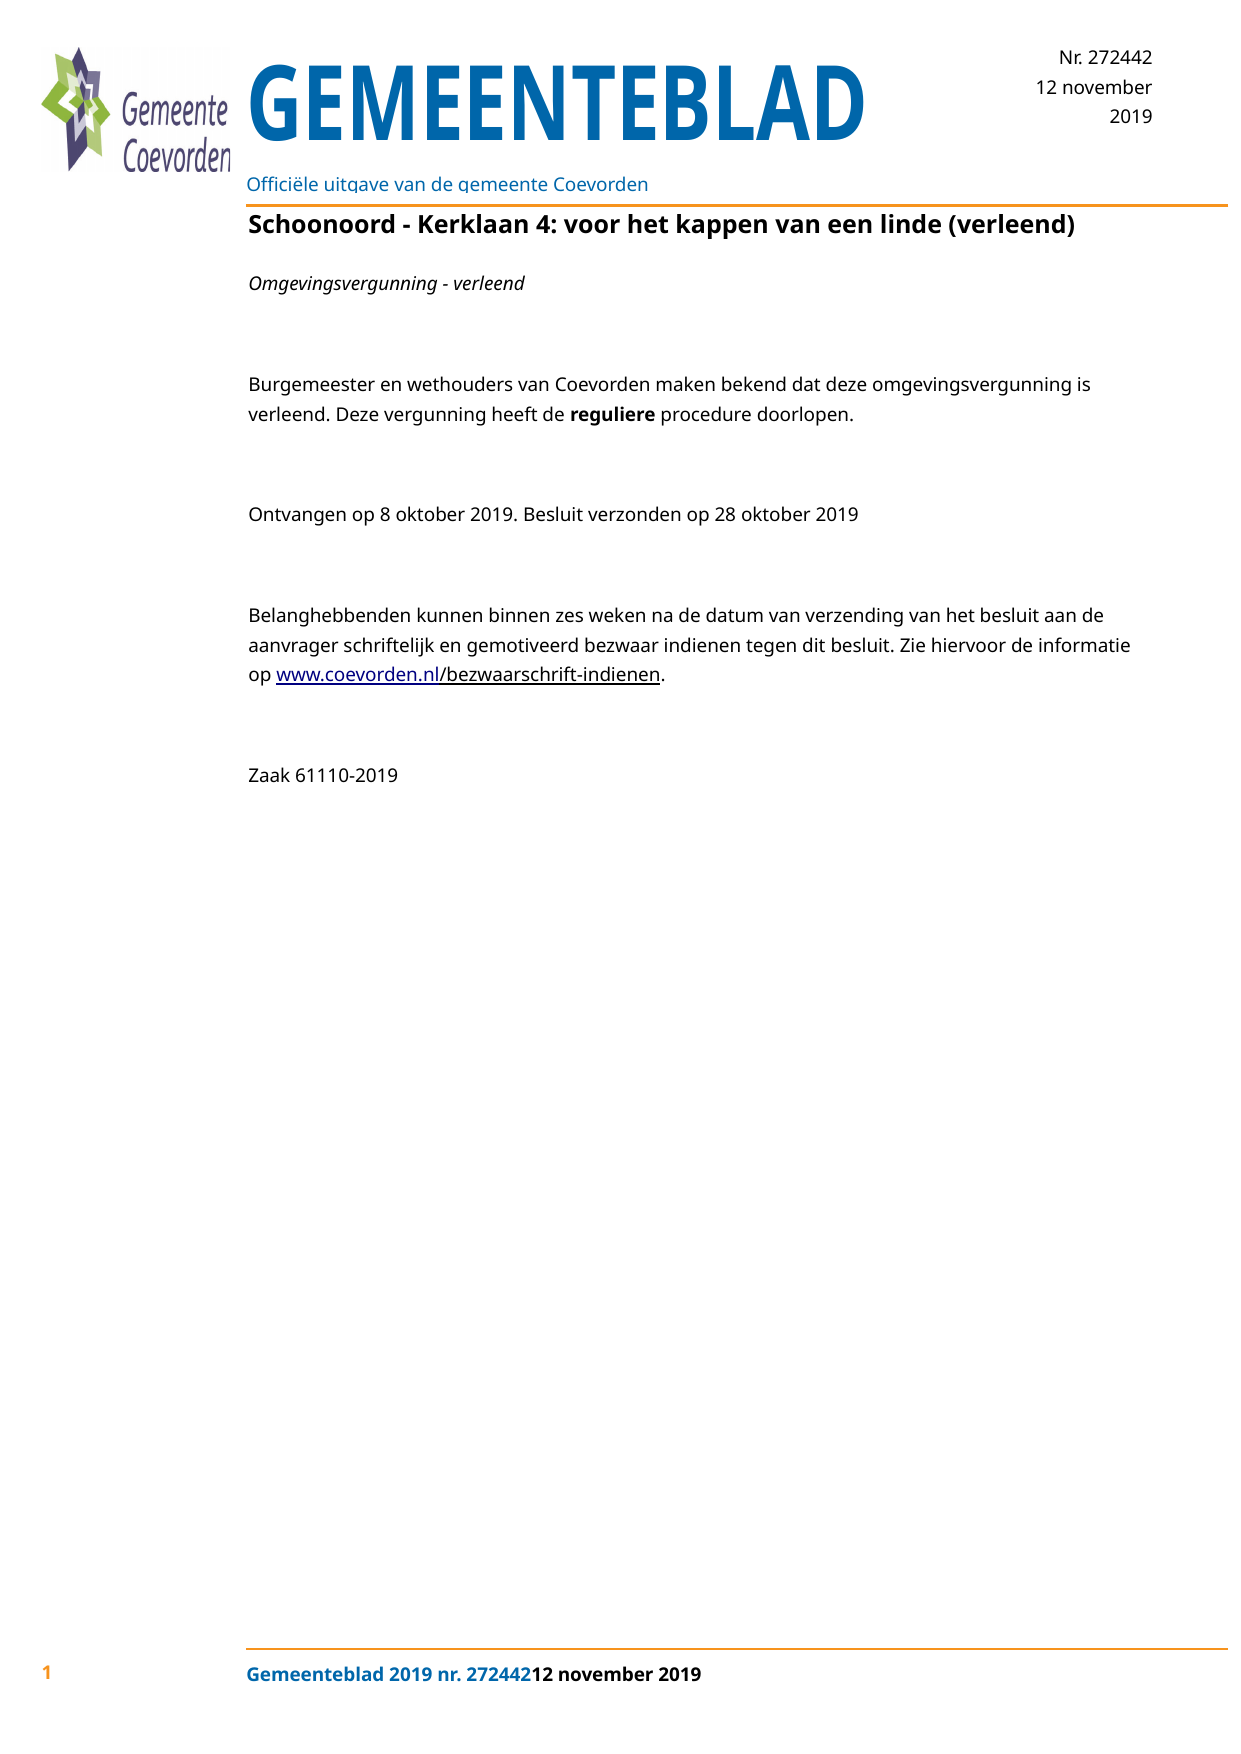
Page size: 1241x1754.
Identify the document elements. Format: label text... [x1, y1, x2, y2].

text Schoonoord - Kerklaan 4: voor het kappen van een linde (verleend) [248, 207, 1152, 241]
text Omgevingsvergunning - verleend [248, 270, 1152, 296]
text Ontvangen op 8 oktober 2019. Besluit verzonden op 28 oktober 2019 [248, 502, 1152, 527]
text Zaak 61110-2019 [248, 762, 1152, 788]
text Burgemeester en wethouders van Coevorden maken bekend dat deze omgevingsvergunning is verleend. Deze vergunning heeft de reguliere procedure doorlopen. [248, 371, 1152, 426]
text Belanghebbenden kunnen binnen zes weken na de datum van verzending van het besluit aan de aanvrager schriftelijk en gemotiveerd bezwaar indienen tegen dit besluit. Zie hiervoor de informatie op www.coevorden.nl/bezwaarschrift-indienen. [248, 602, 1152, 687]
picture [41, 47, 231, 172]
